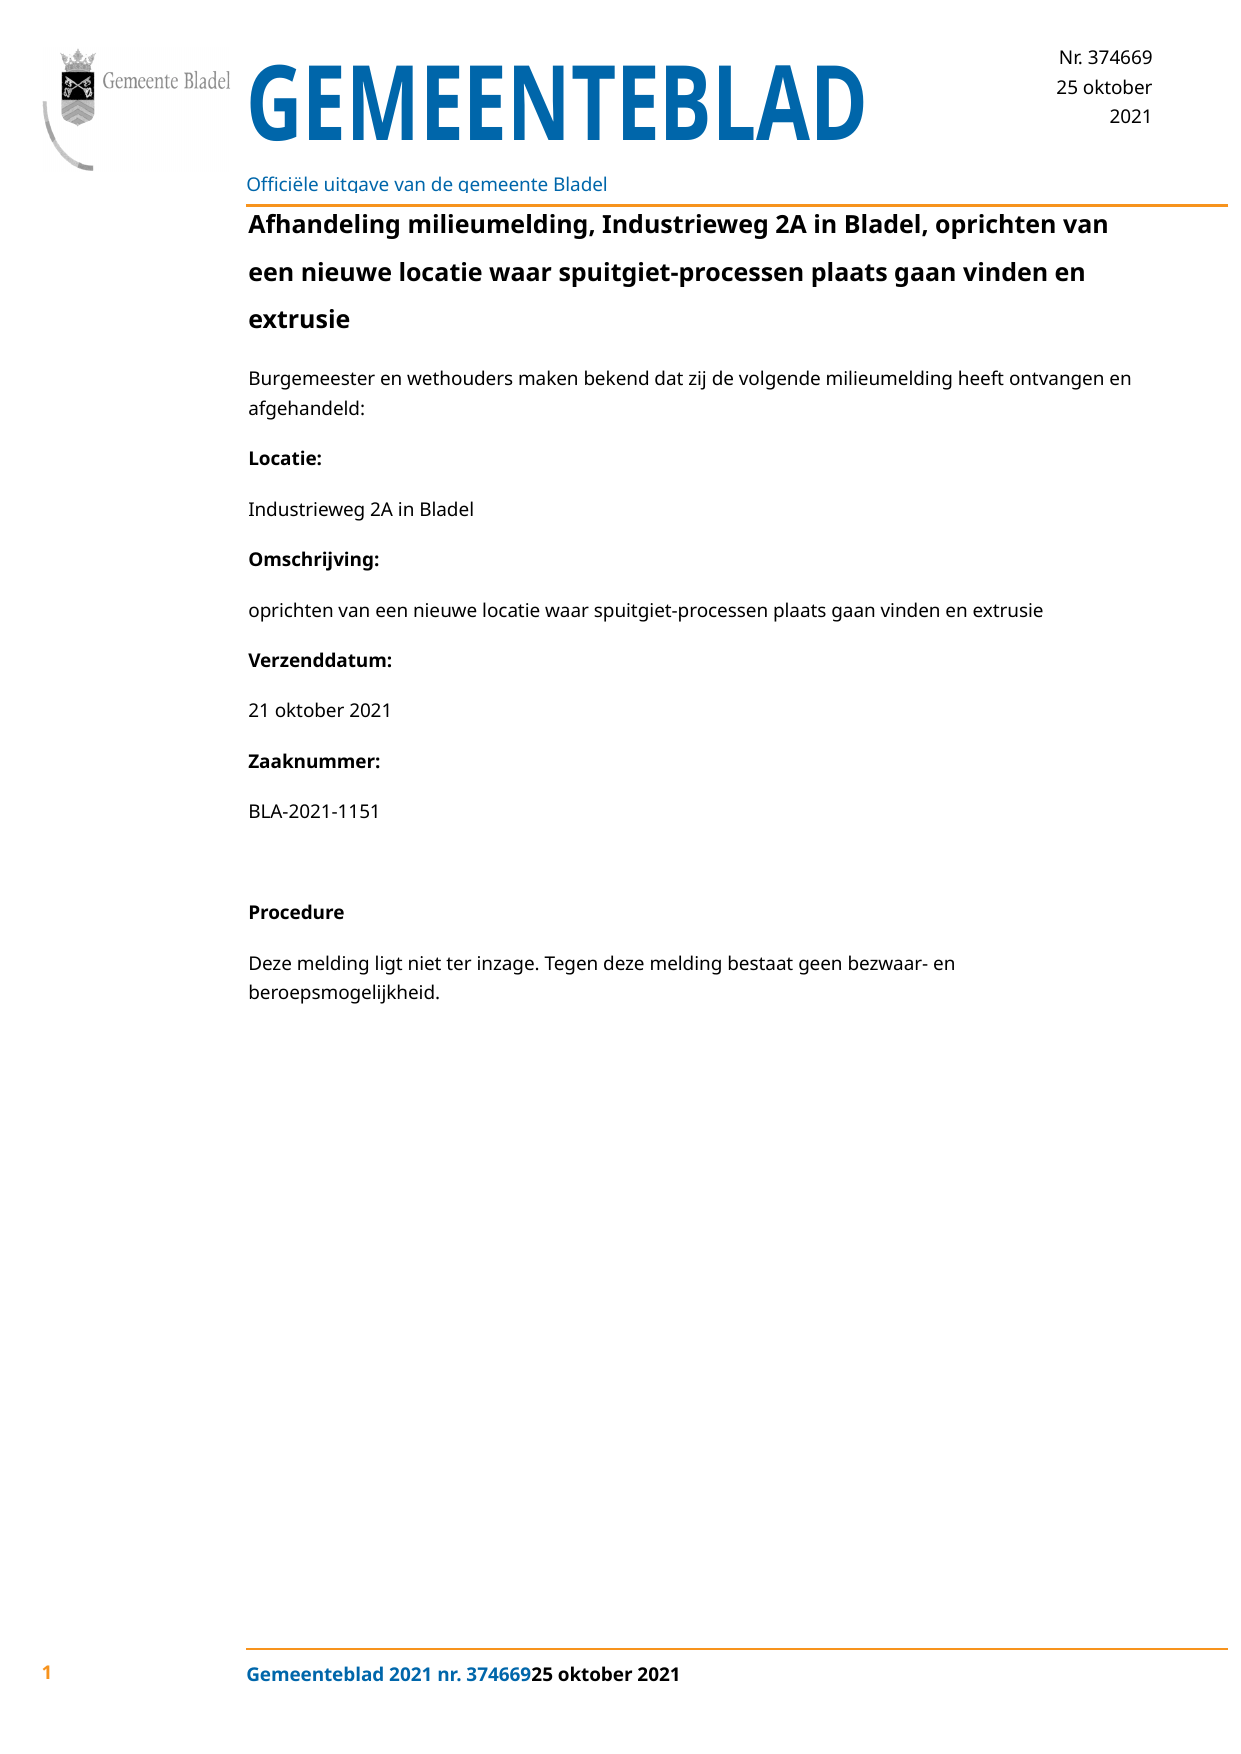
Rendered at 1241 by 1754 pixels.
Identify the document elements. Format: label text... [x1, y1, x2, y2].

picture [41, 47, 231, 172]
text 21 oktober 2021 [248, 698, 1152, 723]
text Verzenddatum: [248, 647, 1152, 673]
text Afhandeling milieumelding, Industrieweg 2A in Bladel, oprichten van een nieuwe locatie waar spuitgiet-processen plaats gaan vinden en extrusie [248, 207, 1152, 336]
text Zaaknummer: [248, 748, 1152, 774]
text Deze melding ligt niet ter inzage. Tegen deze melding bestaat geen bezwaar- en beroepsmogelijkheid. [248, 950, 1152, 1005]
text Procedure [248, 899, 1152, 925]
text Omschrijving: [248, 546, 1152, 572]
text Burgemeester en wethouders maken bekend dat zij de volgende milieumelding heeft ontvangen en afgehandeld: [248, 366, 1152, 421]
text oprichten van een nieuwe locatie waar spuitgiet-processen plaats gaan vinden en extrusie [248, 597, 1152, 622]
text Locatie: [248, 446, 1152, 471]
text BLA-2021-1151 [248, 798, 1152, 824]
text Industrieweg 2A in Bladel [248, 496, 1152, 522]
